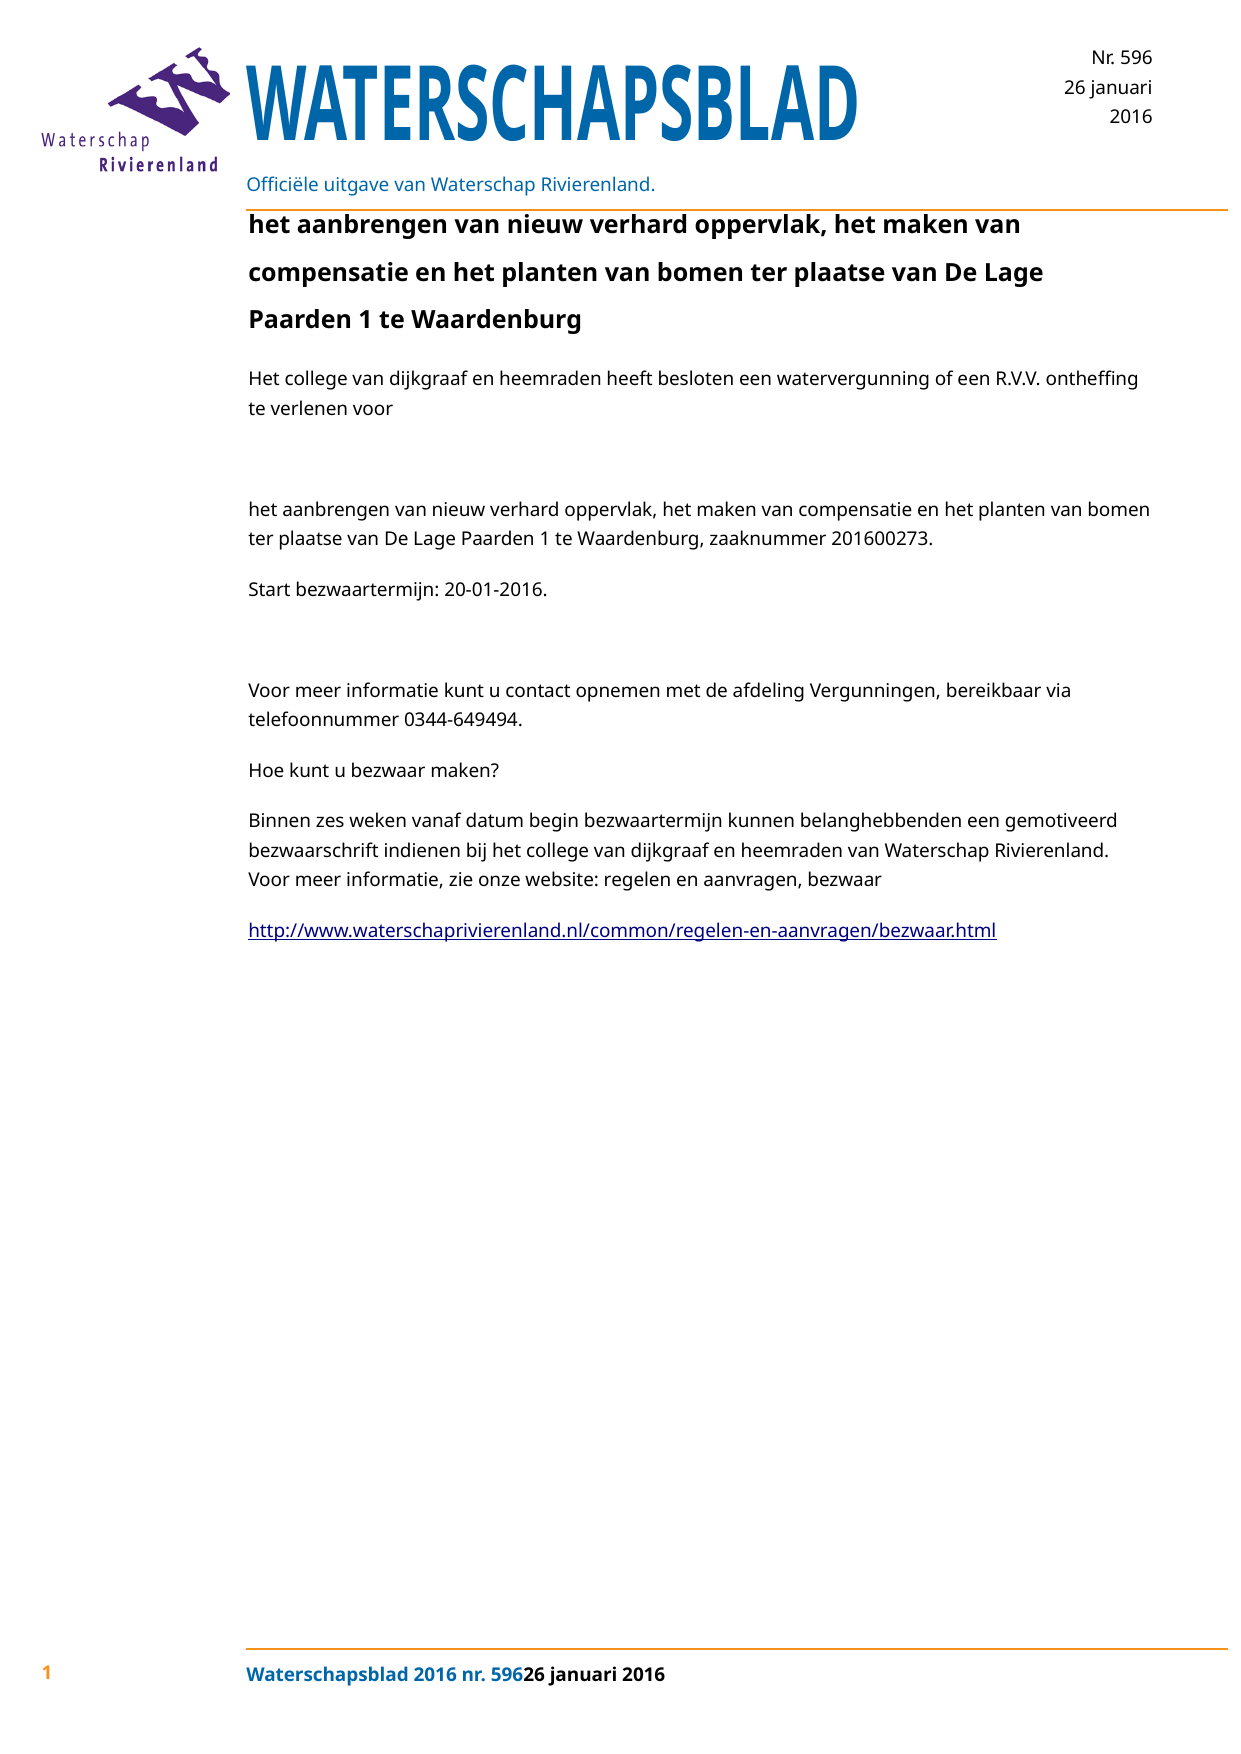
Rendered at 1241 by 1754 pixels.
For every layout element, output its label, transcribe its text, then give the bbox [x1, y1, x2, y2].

text Hoe kunt u bezwaar maken? [248, 757, 1152, 782]
text Binnen zes weken vanaf datum begin bezwaartermijn kunnen belanghebbenden een gemotiveerd bezwaarschrift indienen bij het college van dijkgraaf en heemraden van Waterschap Rivierenland. Voor meer informatie, zie onze website: regelen en aanvragen, bezwaar [248, 807, 1152, 892]
text Start bezwaartermijn: 20-01-2016. [248, 576, 1152, 602]
picture [41, 47, 231, 172]
text het aanbrengen van nieuw verhard oppervlak, het maken van compensatie en het planten van bomen ter plaatse van De Lage Paarden 1 te Waardenburg [248, 211, 1152, 336]
text het aanbrengen van nieuw verhard oppervlak, het maken van compensatie en het planten van bomen ter plaatse van De Lage Paarden 1 te Waardenburg, zaaknummer 201600273. [248, 496, 1152, 551]
text Het college van dijkgraaf en heemraden heeft besloten een watervergunning of een R.V.V. ontheffing te verlenen voor [248, 366, 1152, 421]
text Voor meer informatie kunt u contact opnemen met de afdeling Vergunningen, bereikbaar via telefoonnummer 0344-649494. [248, 677, 1152, 732]
text http://www.waterschaprivierenland.nl/common/regelen-en-aanvragen/bezwaar.html [248, 917, 1152, 942]
